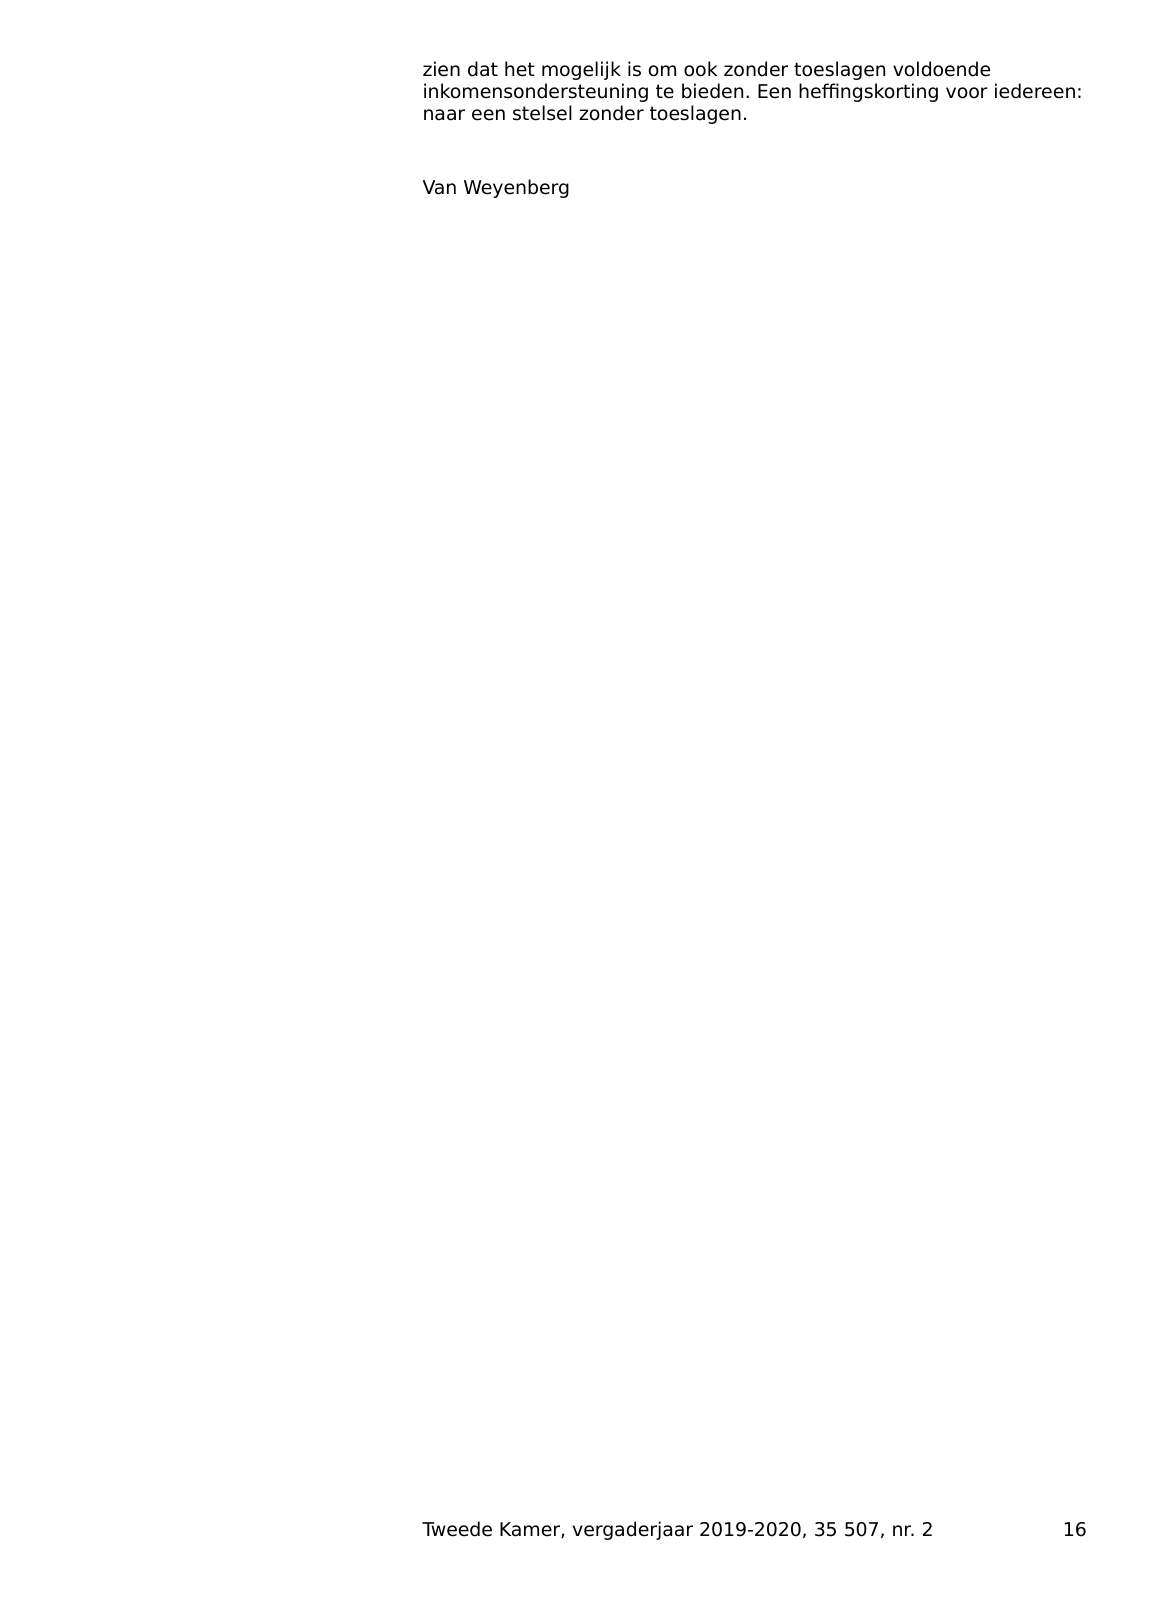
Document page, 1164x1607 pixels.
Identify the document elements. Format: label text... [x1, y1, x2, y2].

text Van Weyenberg [422, 155, 1087, 199]
text zien dat het mogelijk is om ook zonder toeslagen voldoende inkomensondersteuning te bieden. Een heffingskorting voor iedereen: naar een stelsel zonder toeslagen. [422, 59, 1087, 125]
